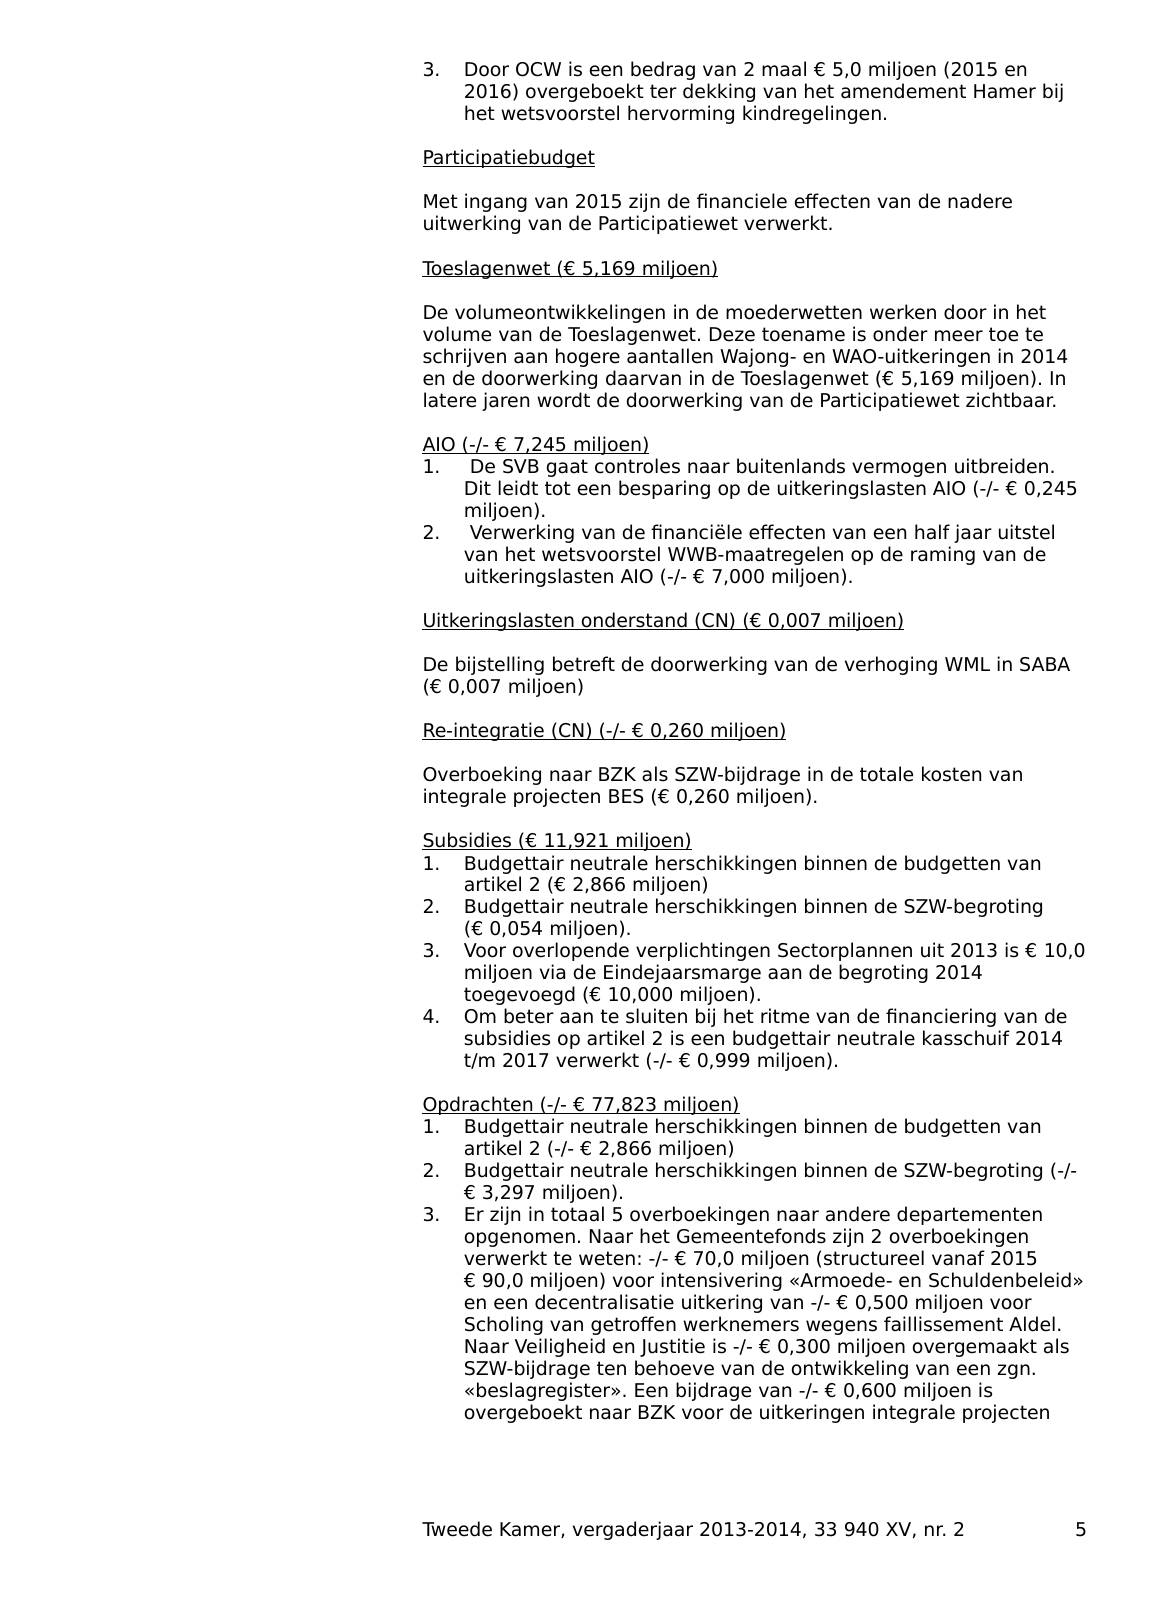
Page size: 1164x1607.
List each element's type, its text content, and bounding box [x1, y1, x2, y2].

text 3. Door OCW is een bedrag van 2 maal € 5,0 miljoen (2015 en 2016) overgeboekt ter dekking van het amendement Hamer bij het wetsvoorstel hervorming kindregelingen. [422, 59, 1087, 125]
subtitle AIO (-/- € 7,245 miljoen) [422, 434, 1087, 456]
text 3. Er zijn in totaal 5 overboekingen naar andere departementen opgenomen. Naar het Gemeentefonds zijn 2 overboekingen verwerkt te weten: -/- € 70,0 miljoen (structureel vanaf 2015 € 90,0 miljoen) voor intensivering «Armoede- en Schuldenbeleid» en een decentralisatie uitkering van -/- € 0,500 miljoen voor Scholing van getroffen werknemers wegens faillissement Aldel. Naar Veiligheid en Justitie is -/- € 0,300 miljoen overgemaakt als SZW-bijdrage ten behoeve van de ontwikkeling van een zgn. «beslagregister». Een bijdrage van -/- € 0,600 miljoen is overgeboekt naar BZK voor de uitkeringen integrale projecten [422, 1204, 1087, 1424]
text De volumeontwikkelingen in de moederwetten werken door in het volume van de Toeslagenwet. Deze toename is onder meer toe te schrijven aan hogere aantallen Wajong- en WAO-uitkeringen in 2014 en de doorwerking daarvan in de Toeslagenwet (€ 5,169 miljoen). In latere jaren wordt de doorwerking van de Participatiewet zichtbaar. [422, 302, 1087, 412]
text 2. Verwerking van de financiële effecten van een half jaar uitstel van het wetsvoorstel WWB-maatregelen op de raming van de uitkeringslasten AIO (-/- € 7,000 miljoen). [422, 522, 1087, 588]
subtitle Toeslagenwet (€ 5,169 miljoen) [422, 257, 1087, 279]
text Met ingang van 2015 zijn de financiele effecten van de nadere uitwerking van de Participatiewet verwerkt. [422, 191, 1087, 235]
text 1. Budgettair neutrale herschikkingen binnen de budgetten van artikel 2 (€ 2,866 miljoen) [422, 852, 1087, 896]
text 2. Budgettair neutrale herschikkingen binnen de SZW-begroting (€ 0,054 miljoen). [422, 896, 1087, 940]
subtitle Uitkeringslasten onderstand (CN) (€ 0,007 miljoen) [422, 610, 1087, 632]
text 1. De SVB gaat controles naar buitenlands vermogen uitbreiden. Dit leidt tot een besparing op de uitkeringslasten AIO (-/- € 0,245 miljoen). [422, 456, 1087, 522]
text Overboeking naar BZK als SZW-bijdrage in de totale kosten van integrale projecten BES (€ 0,260 miljoen). [422, 764, 1087, 808]
text De bijstelling betreft de doorwerking van de verhoging WML in SABA (€ 0,007 miljoen) [422, 654, 1087, 698]
subtitle Participatiebudget [422, 147, 1087, 169]
text 2. Budgettair neutrale herschikkingen binnen de SZW-begroting (-/- € 3,297 miljoen). [422, 1160, 1087, 1204]
subtitle Re-integratie (CN) (-/- € 0,260 miljoen) [422, 720, 1087, 742]
text 3. Voor overlopende verplichtingen Sectorplannen uit 2013 is € 10,0 miljoen via de Eindejaarsmarge aan de begroting 2014 toegevoegd (€ 10,000 miljoen). [422, 940, 1087, 1006]
text 4. Om beter aan te sluiten bij het ritme van de financiering van de subsidies op artikel 2 is een budgettair neutrale kasschuif 2014 t/m 2017 verwerkt (-/- € 0,999 miljoen). [422, 1006, 1087, 1072]
text 1. Budgettair neutrale herschikkingen binnen de budgetten van artikel 2 (-/- € 2,866 miljoen) [422, 1116, 1087, 1160]
subtitle Subsidies (€ 11,921 miljoen) [422, 830, 1087, 852]
subtitle Opdrachten (-/- € 77,823 miljoen) [422, 1094, 1087, 1116]
